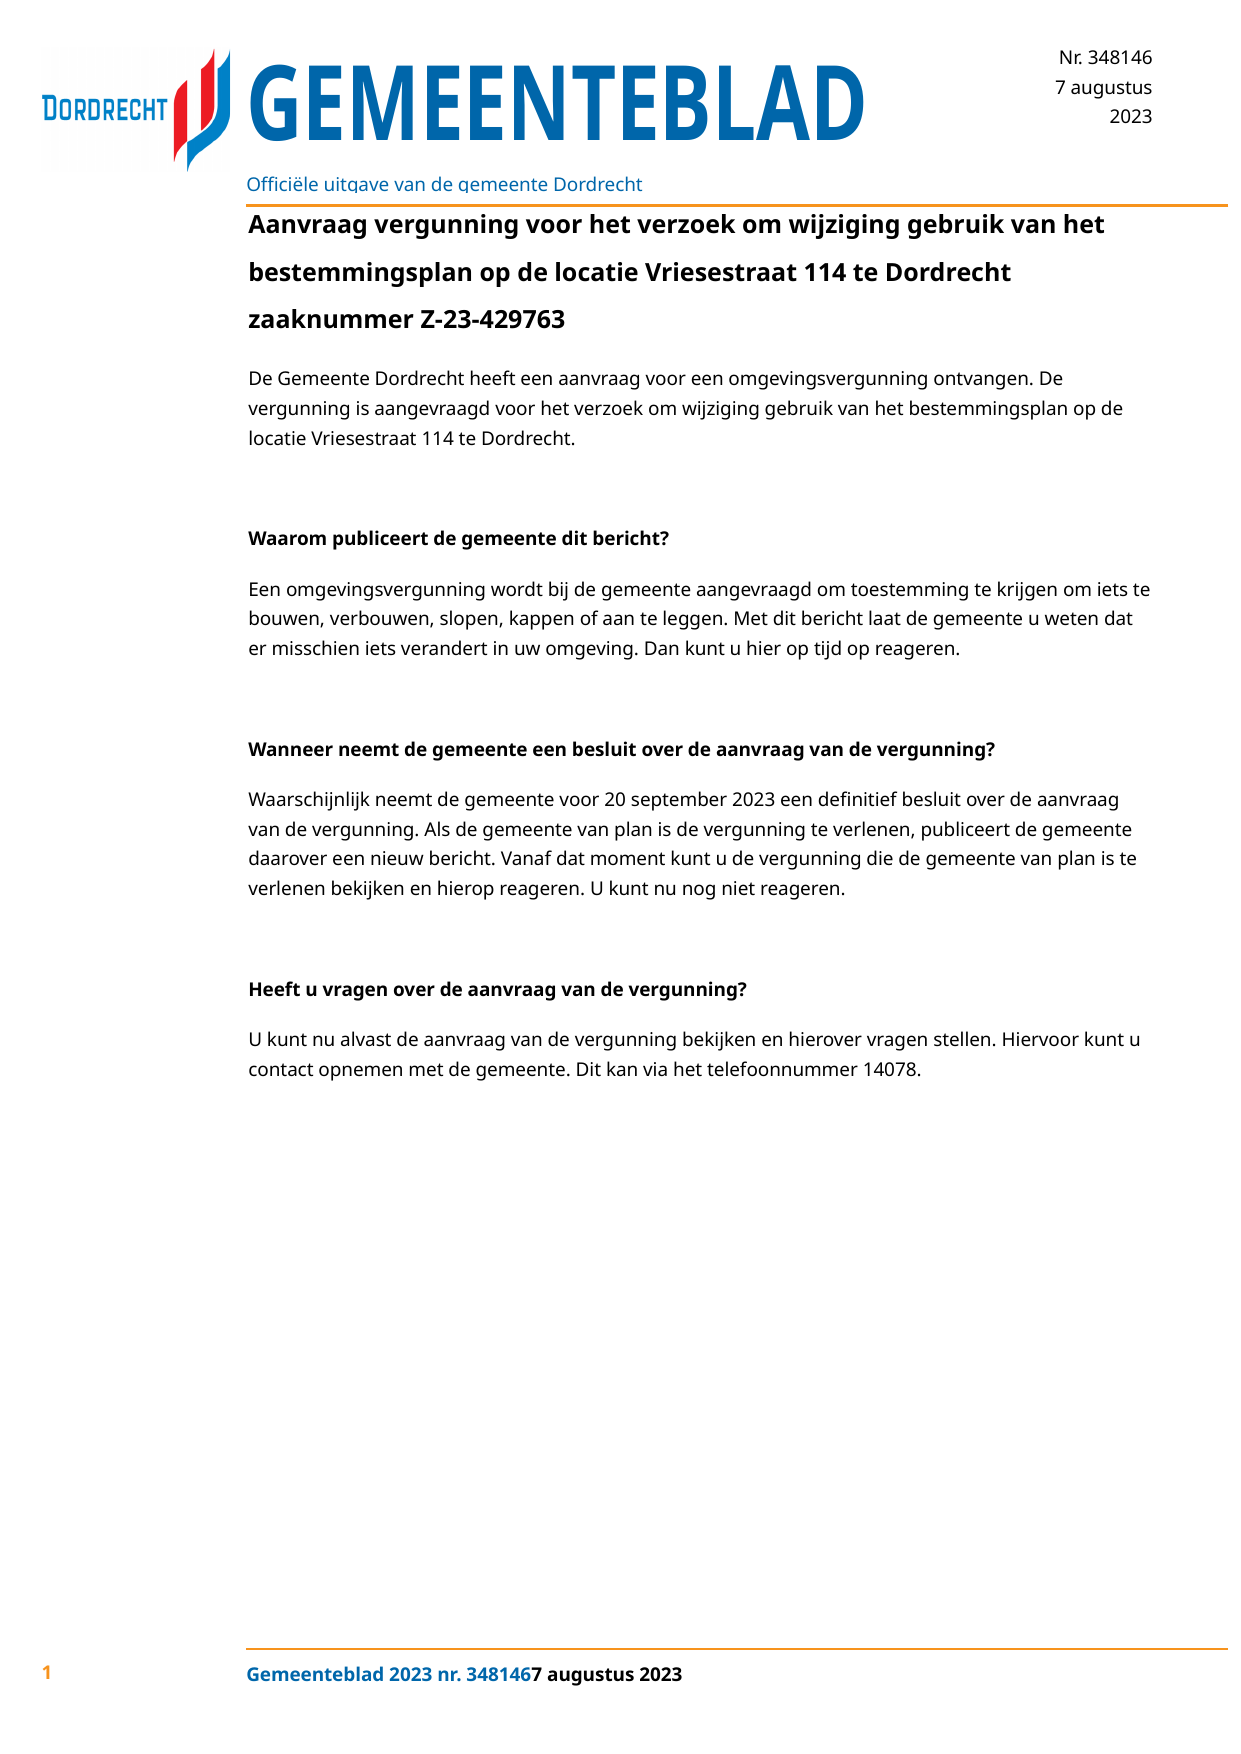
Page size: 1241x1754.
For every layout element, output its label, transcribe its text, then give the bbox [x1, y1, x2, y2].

text Wanneer neemt de gemeente een besluit over de aanvraag van de vergunning? [248, 736, 1152, 762]
text Aanvraag vergunning voor het verzoek om wijziging gebruik van het bestemmingsplan op de locatie Vriesestraat 114 te Dordrecht zaaknummer Z-23-429763 [248, 207, 1152, 336]
text Waarschijnlijk neemt de gemeente voor 20 september 2023 een definitief besluit over de aanvraag van de vergunning. Als de gemeente van plan is de vergunning te verlenen, publiceert de gemeente daarover een nieuw bericht. Vanaf dat moment kunt u de vergunning die de gemeente van plan is te verlenen bekijken en hierop reageren. U kunt nu nog niet reageren. [248, 786, 1152, 901]
text U kunt nu alvast de aanvraag van de vergunning bekijken en hierover vragen stellen. Hiervoor kunt u contact opnemen met de gemeente. Dit kan via het telefoonnummer 14078. [248, 1026, 1152, 1082]
text Een omgevingsvergunning wordt bij de gemeente aangevraagd om toestemming te krijgen om iets te bouwen, verbouwen, slopen, kappen of aan te leggen. Met dit bericht laat de gemeente u weten dat er misschien iets verandert in uw omgeving. Dan kunt u hier op tijd op reageren. [248, 576, 1152, 661]
text Heeft u vragen over de aanvraag van de vergunning? [248, 976, 1152, 1002]
text De Gemeente Dordrecht heeft een aanvraag voor een omgevingsvergunning ontvangen. De vergunning is aangevraagd voor het verzoek om wijziging gebruik van het bestemmingsplan op de locatie Vriesestraat 114 te Dordrecht. [248, 366, 1152, 450]
picture [41, 47, 231, 172]
text Waarom publiceert de gemeente dit bericht? [248, 526, 1152, 551]
